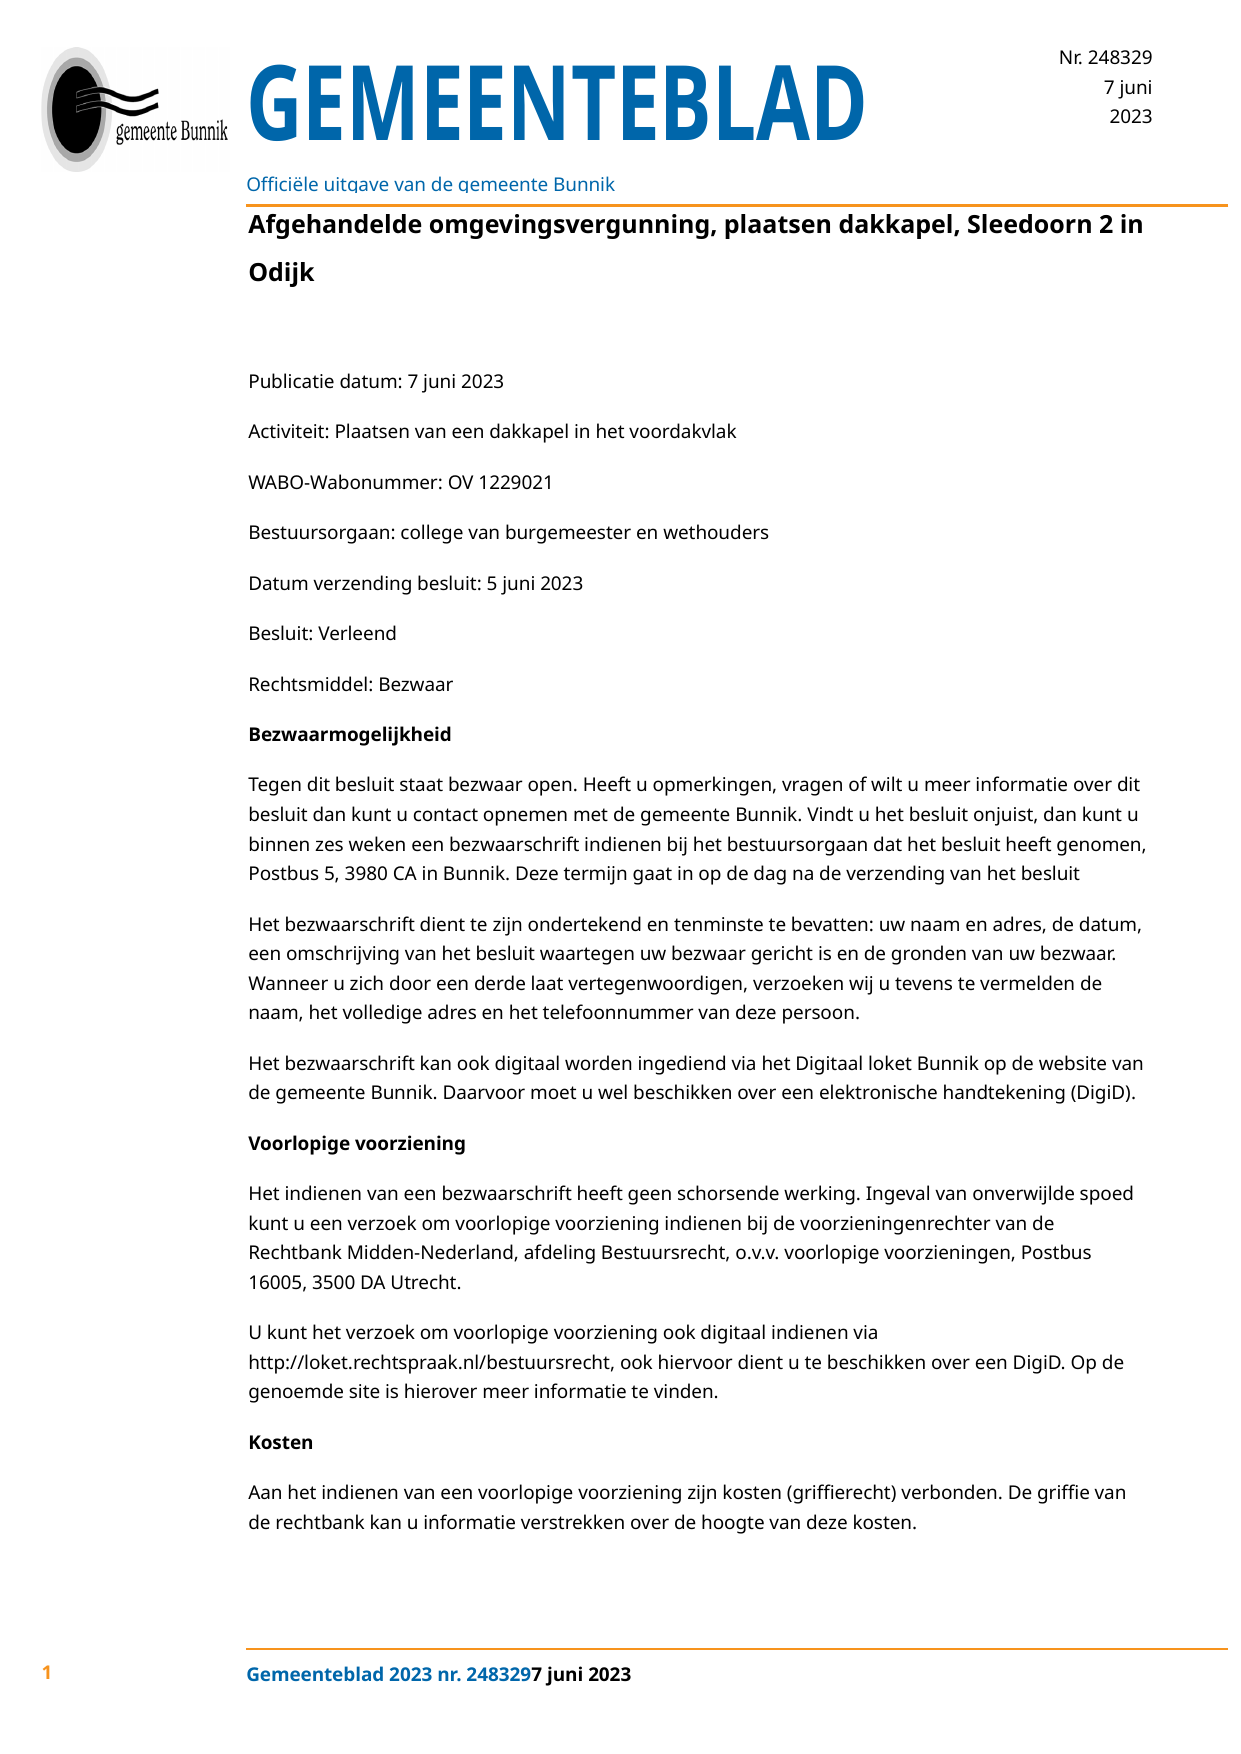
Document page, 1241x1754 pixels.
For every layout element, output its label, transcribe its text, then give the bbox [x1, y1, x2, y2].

text Het indienen van een bezwaarschrift heeft geen schorsende werking. Ingeval van onverwijlde spoed kunt u een verzoek om voorlopige voorziening indienen bij de voorzieningenrechter van de Rechtbank Midden-Nederland, afdeling Bestuursrecht, o.v.v. voorlopige voorzieningen, Postbus 16005, 3500 DA Utrecht. [248, 1180, 1152, 1295]
text Voorlopige voorziening [248, 1130, 1152, 1156]
text Het bezwaarschrift dient te zijn ondertekend en tenminste te bevatten: uw naam en adres, de datum, een omschrijving van het besluit waartegen uw bezwaar gericht is en de gronden van uw bezwaar. Wanneer u zich door een derde laat vertegenwoordigen, verzoeken wij u tevens te vermelden de naam, het volledige adres en het telefoonnummer van deze persoon. [248, 911, 1152, 1025]
text Activiteit: Plaatsen van een dakkapel in het voordakvlak [248, 419, 1152, 444]
text Datum verzending besluit: 5 juni 2023 [248, 570, 1152, 596]
text WABO-Wabonummer: OV 1229021 [248, 469, 1152, 495]
text Rechtsmiddel: Bezwaar [248, 671, 1152, 697]
text Afgehandelde omgevingsvergunning, plaatsen dakkapel, Sleedoorn 2 in Odijk [248, 207, 1152, 288]
text Publicatie datum: 7 juni 2023 [248, 368, 1152, 394]
text Bestuursorgaan: college van burgemeester en wethouders [248, 519, 1152, 545]
text Aan het indienen van een voorlopige voorziening zijn kosten (griffierecht) verbonden. De griffie van de rechtbank kan u informatie verstrekken over de hoogte van deze kosten. [248, 1479, 1152, 1535]
text U kunt het verzoek om voorlopige voorziening ook digitaal indienen via http://loket.rechtspraak.nl/bestuursrecht, ook hiervoor dient u te beschikken over een DigiD. Op de genoemde site is hierover meer informatie te vinden. [248, 1319, 1152, 1404]
text Het bezwaarschrift kan ook digitaal worden ingediend via het Digitaal loket Bunnik op de website van de gemeente Bunnik. Daarvoor moet u wel beschikken over een elektronische handtekening (DigiD). [248, 1050, 1152, 1105]
text Tegen dit besluit staat bezwaar open. Heeft u opmerkingen, vragen of wilt u meer informatie over dit besluit dan kunt u contact opnemen met de gemeente Bunnik. Vindt u het besluit onjuist, dan kunt u binnen zes weken een bezwaarschrift indienen bij het bestuursorgaan dat het besluit heeft genomen, Postbus 5, 3980 CA in Bunnik. Deze termijn gaat in op de dag na de verzending van het besluit [248, 772, 1152, 886]
text Kosten [248, 1429, 1152, 1455]
text Besluit: Verleend [248, 620, 1152, 646]
picture [41, 47, 231, 172]
text Bezwaarmogelijkheid [248, 721, 1152, 747]
